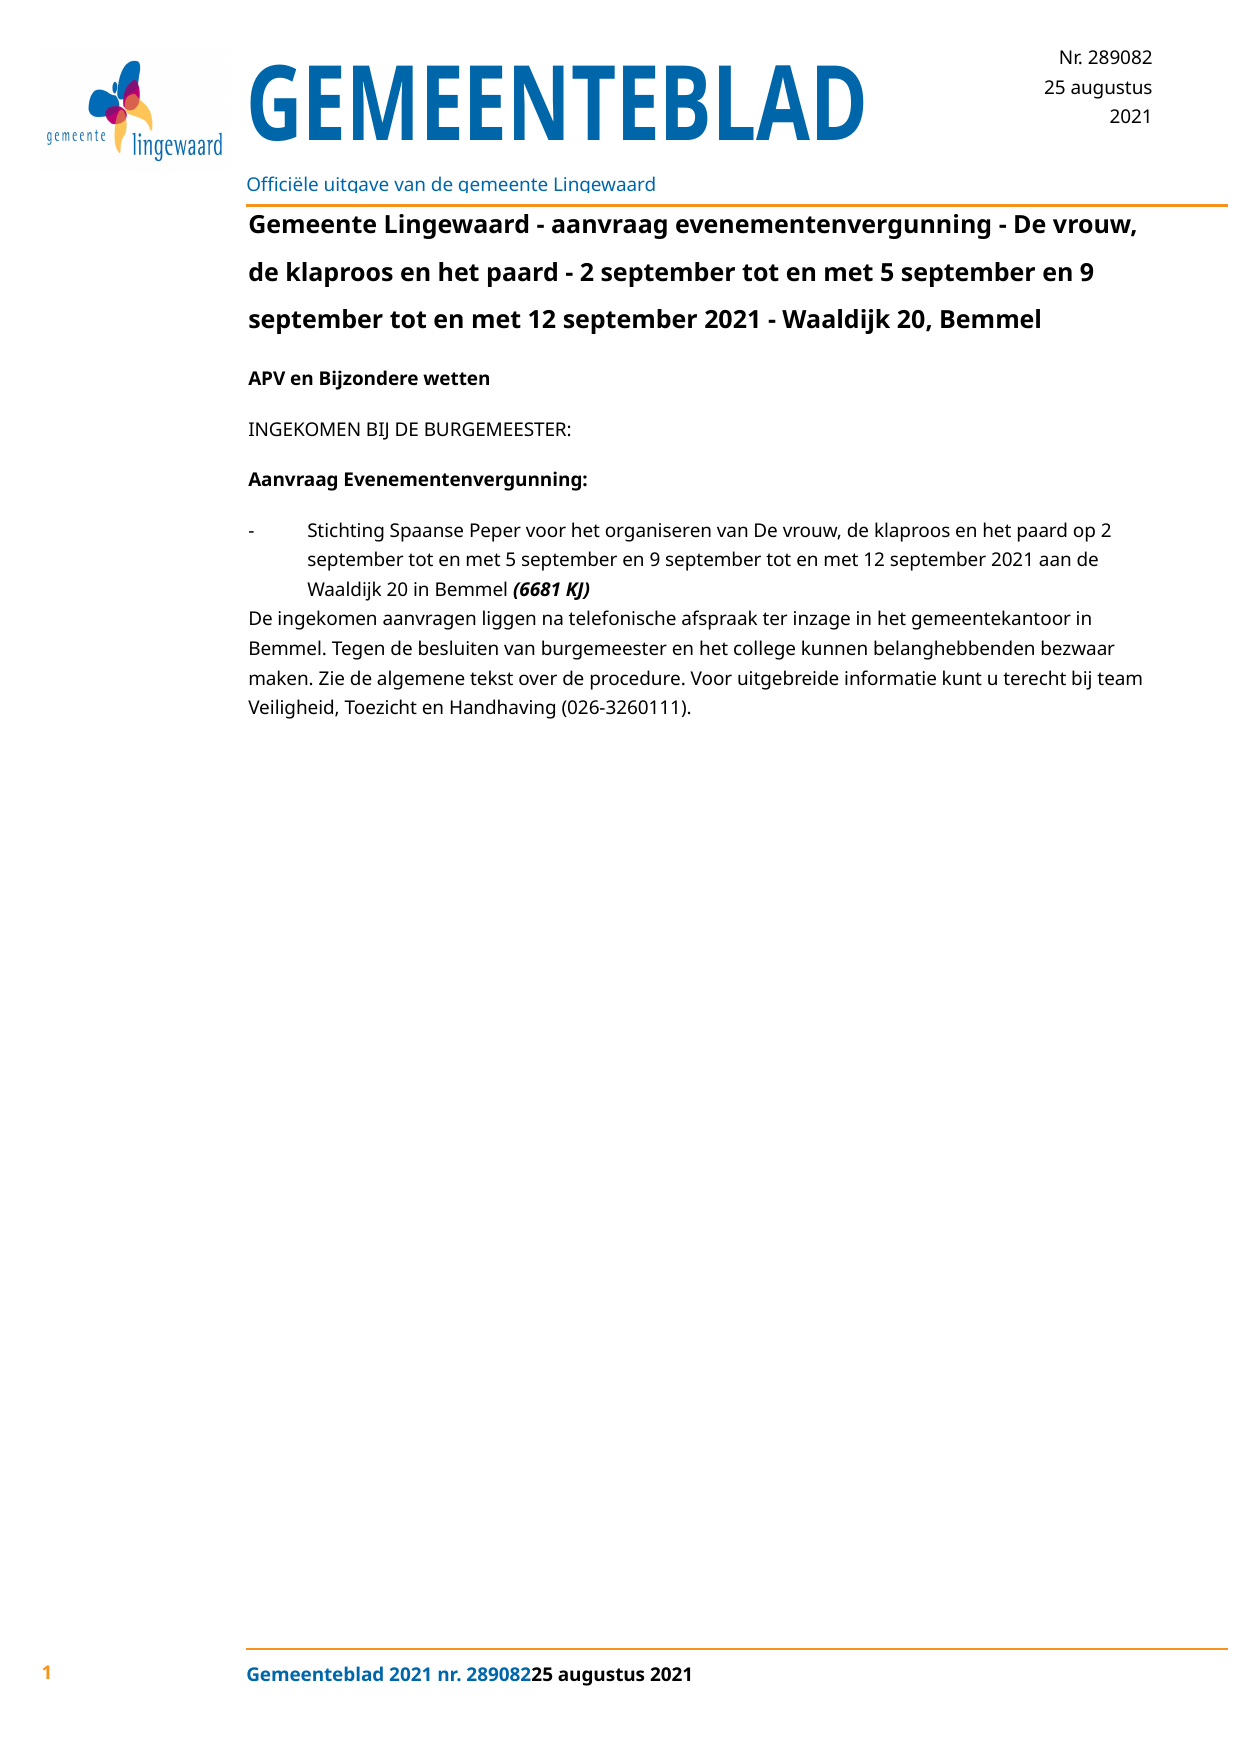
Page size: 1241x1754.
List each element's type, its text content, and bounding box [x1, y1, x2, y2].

text Aanvraag Evenementenvergunning: [248, 466, 1152, 492]
list Stichting Spaanse Peper voor het organiseren van De vrouw, de klaproos en het paard op 2 september tot en met 5 september en 9 september tot en met 12 september 2021 aan de Waaldijk 20 in Bemmel (6681 KJ) [248, 517, 1152, 602]
text APV en Bijzondere wetten [248, 366, 1152, 391]
text De ingekomen aanvragen liggen na telefonische afspraak ter inzage in het gemeentekantoor in Bemmel. Tegen de besluiten van burgemeester en het college kunnen belanghebbenden bezwaar maken. Zie de algemene tekst over de procedure. Voor uitgebreide informatie kunt u terecht bij team Veiligheid, Toezicht en Handhaving (026-3260111). [248, 606, 1152, 720]
text INGEKOMEN BIJ DE BURGEMEESTER: [248, 416, 1152, 442]
text Gemeente Lingewaard - aanvraag evenementenvergunning - De vrouw, de klaproos en het paard - 2 september tot en met 5 september en 9 september tot en met 12 september 2021 - Waaldijk 20, Bemmel [248, 207, 1152, 336]
picture [41, 47, 231, 172]
